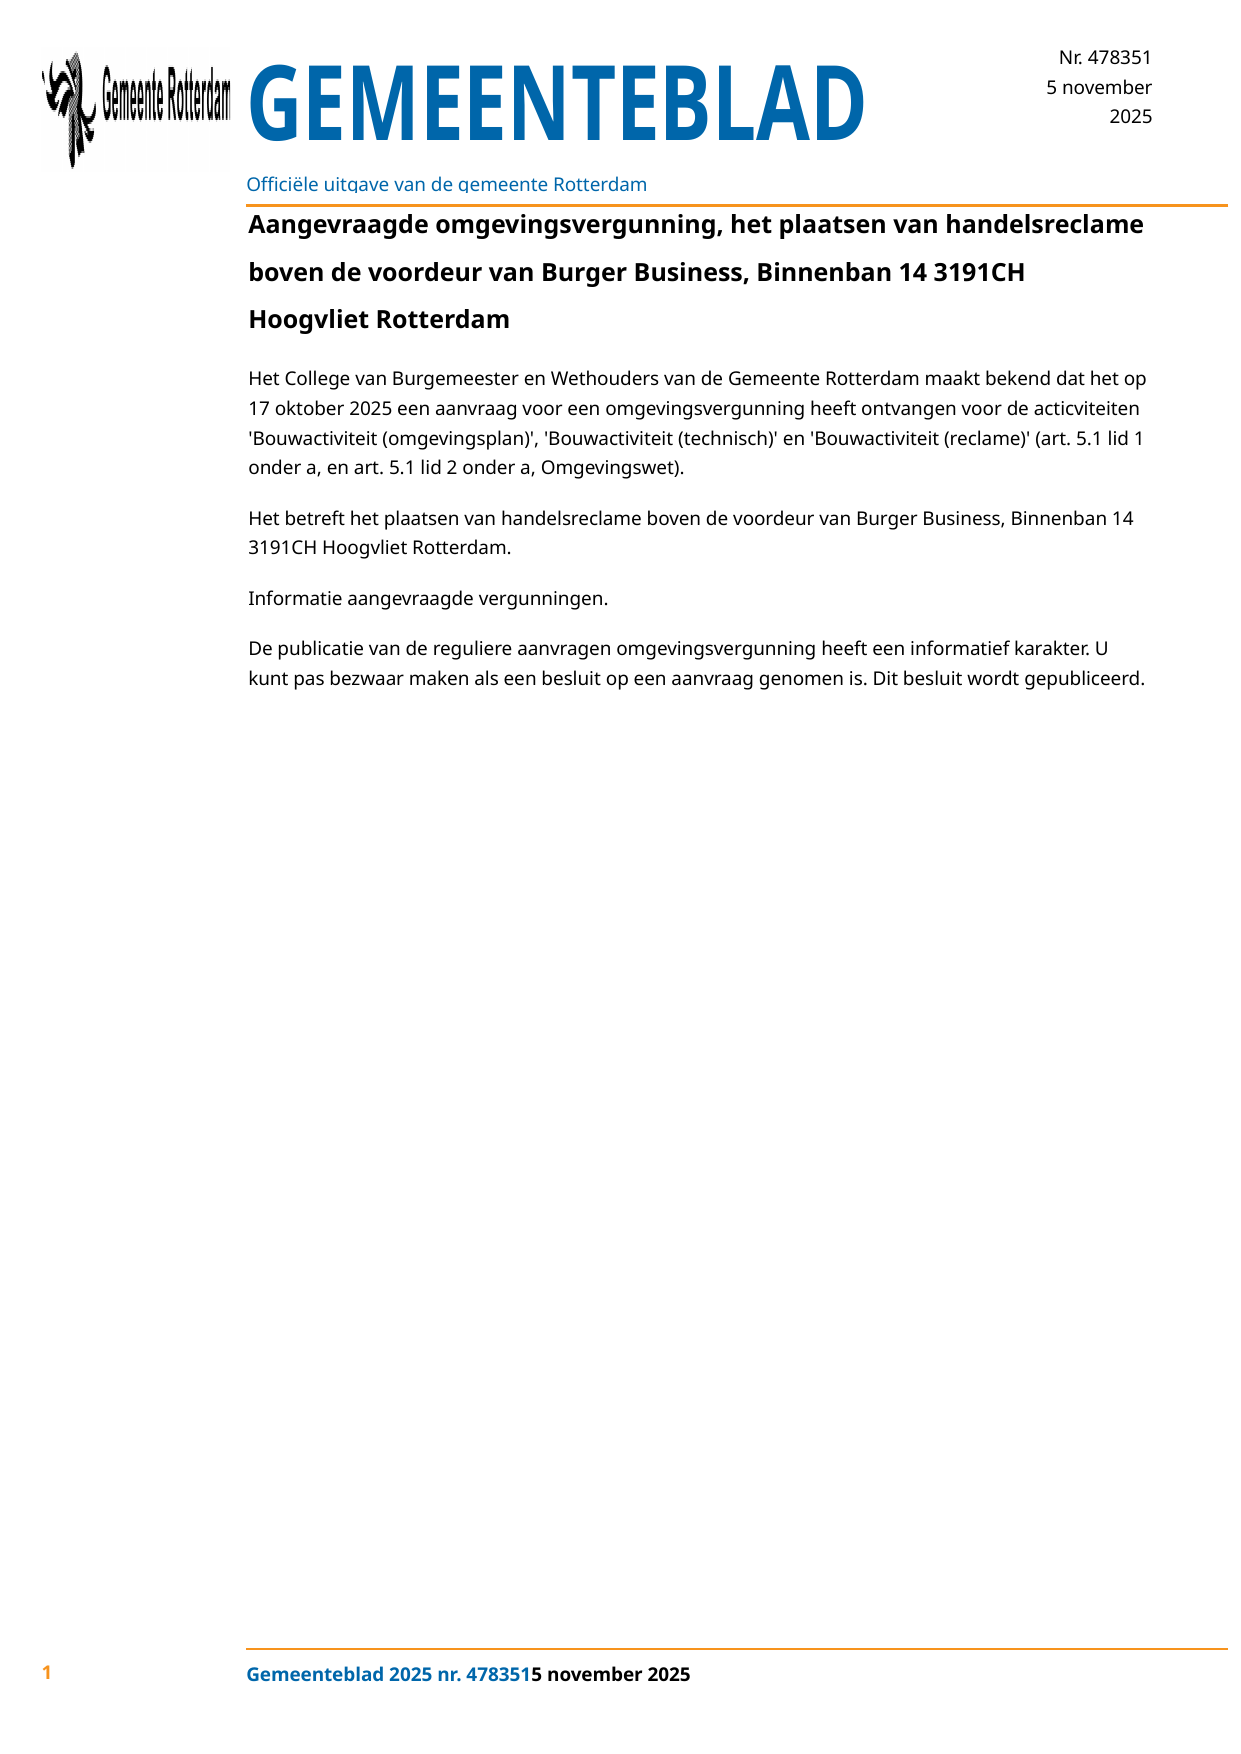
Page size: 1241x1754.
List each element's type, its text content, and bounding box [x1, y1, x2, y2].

text De publicatie van de reguliere aanvragen omgevingsvergunning heeft een informatief karakter. U kunt pas bezwaar maken als een besluit op een aanvraag genomen is. Dit besluit wordt gepubliceerd. [248, 635, 1152, 690]
text Informatie aangevraagde vergunningen. [248, 585, 1152, 610]
text Het betreft het plaatsen van handelsreclame boven de voordeur van Burger Business, Binnenban 14 3191CH Hoogvliet Rotterdam. [248, 505, 1152, 560]
picture [41, 47, 231, 172]
text Het College van Burgemeester en Wethouders van de Gemeente Rotterdam maakt bekend dat het op 17 oktober 2025 een aanvraag voor een omgevingsvergunning heeft ontvangen voor de acticviteiten 'Bouwactiviteit (omgevingsplan)', 'Bouwactiviteit (technisch)' en 'Bouwactiviteit (reclame)' (art. 5.1 lid 1 onder a, en art. 5.1 lid 2 onder a, Omgevingswet). [248, 366, 1152, 480]
text Aangevraagde omgevingsvergunning, het plaatsen van handelsreclame boven de voordeur van Burger Business, Binnenban 14 3191CH Hoogvliet Rotterdam [248, 207, 1152, 336]
